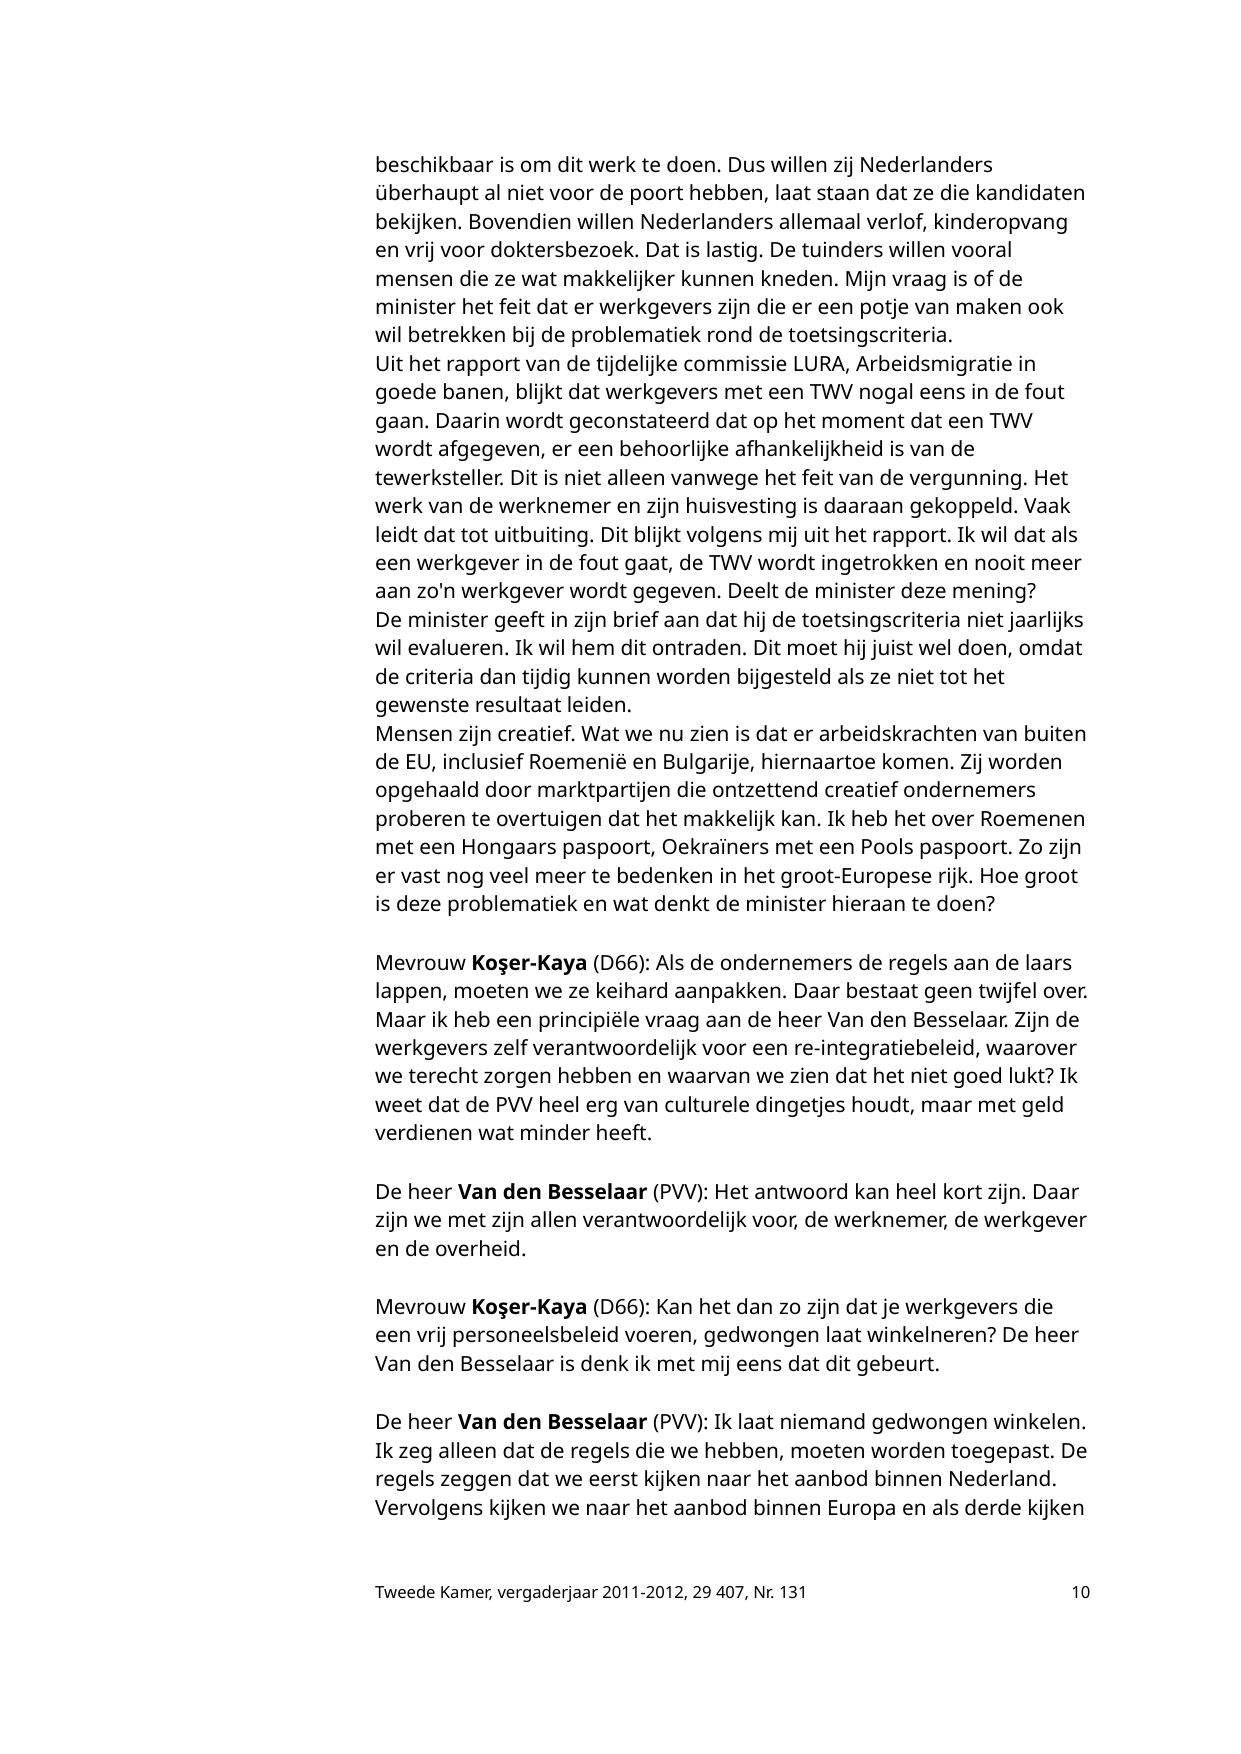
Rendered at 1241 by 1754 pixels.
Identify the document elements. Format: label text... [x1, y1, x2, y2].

text Mensen zijn creatief. Wat we nu zien is dat er arbeidskrachten van buiten de EU, inclusief Roemenië en Bulgarije, hiernaartoe komen. Zij worden opgehaald door marktpartijen die ontzettend creatief ondernemers proberen te overtuigen dat het makkelijk kan. Ik heb het over Roemenen met een Hongaars paspoort, Oekraïners met een Pools paspoort. Zo zijn er vast nog veel meer te bedenken in het groot-Europese rijk. Hoe groot is deze problematiek en wat denkt de minister hieraan te doen? [375, 719, 1090, 918]
text Mevrouw Koşer-Kaya (D66): Als de ondernemers de regels aan de laars lappen, moeten we ze keihard aanpakken. Daar bestaat geen twijfel over. Maar ik heb een principiële vraag aan de heer Van den Besselaar. Zijn de werkgevers zelf verantwoordelijk voor een re-integratiebeleid, waarover we terecht zorgen hebben en waarvan we zien dat het niet goed lukt? Ik weet dat de PVV heel erg van culturele dingetjes houdt, maar met geld verdienen wat minder heeft. [375, 948, 1090, 1147]
text De heer Van den Besselaar (PVV): Ik laat niemand gedwongen winkelen. Ik zeg alleen dat de regels die we hebben, moeten worden toegepast. De regels zeggen dat we eerst kijken naar het aanbod binnen Nederland. Vervolgens kijken we naar het aanbod binnen Europa en als derde kijken [375, 1407, 1090, 1521]
text De heer Van den Besselaar (PVV): Het antwoord kan heel kort zijn. Daar zijn we met zijn allen verantwoordelijk voor, de werknemer, de werkgever en de overheid. [375, 1177, 1090, 1262]
text beschikbaar is om dit werk te doen. Dus willen zij Nederlanders überhaupt al niet voor de poort hebben, laat staan dat ze die kandidaten bekijken. Bovendien willen Nederlanders allemaal verlof, kinderopvang en vrij voor doktersbezoek. Dat is lastig. De tuinders willen vooral mensen die ze wat makkelijker kunnen kneden. Mijn vraag is of de minister het feit dat er werkgevers zijn die er een potje van maken ook wil betrekken bij de problematiek rond de toetsingscriteria. [375, 150, 1090, 349]
text De minister geeft in zijn brief aan dat hij de toetsingscriteria niet jaarlijks wil evalueren. Ik wil hem dit ontraden. Dit moet hij juist wel doen, omdat de criteria dan tijdig kunnen worden bijgesteld als ze niet tot het gewenste resultaat leiden. [375, 605, 1090, 719]
text Uit het rapport van de tijdelijke commissie LURA, Arbeidsmigratie in goede banen, blijkt dat werkgevers met een TWV nogal eens in de fout gaan. Daarin wordt geconstateerd dat op het moment dat een TWV wordt afgegeven, er een behoorlijke afhankelijkheid is van de tewerksteller. Dit is niet alleen vanwege het feit van de vergunning. Het werk van de werknemer en zijn huisvesting is daaraan gekoppeld. Vaak leidt dat tot uitbuiting. Dit blijkt volgens mij uit het rapport. Ik wil dat als een werkgever in de fout gaat, de TWV wordt ingetrokken en nooit meer aan zo'n werkgever wordt gegeven. Deelt de minister deze mening? [375, 349, 1090, 605]
text Mevrouw Koşer-Kaya (D66): Kan het dan zo zijn dat je werkgevers die een vrij personeelsbeleid voeren, gedwongen laat winkelneren? De heer Van den Besselaar is denk ik met mij eens dat dit gebeurt. [375, 1292, 1090, 1377]
